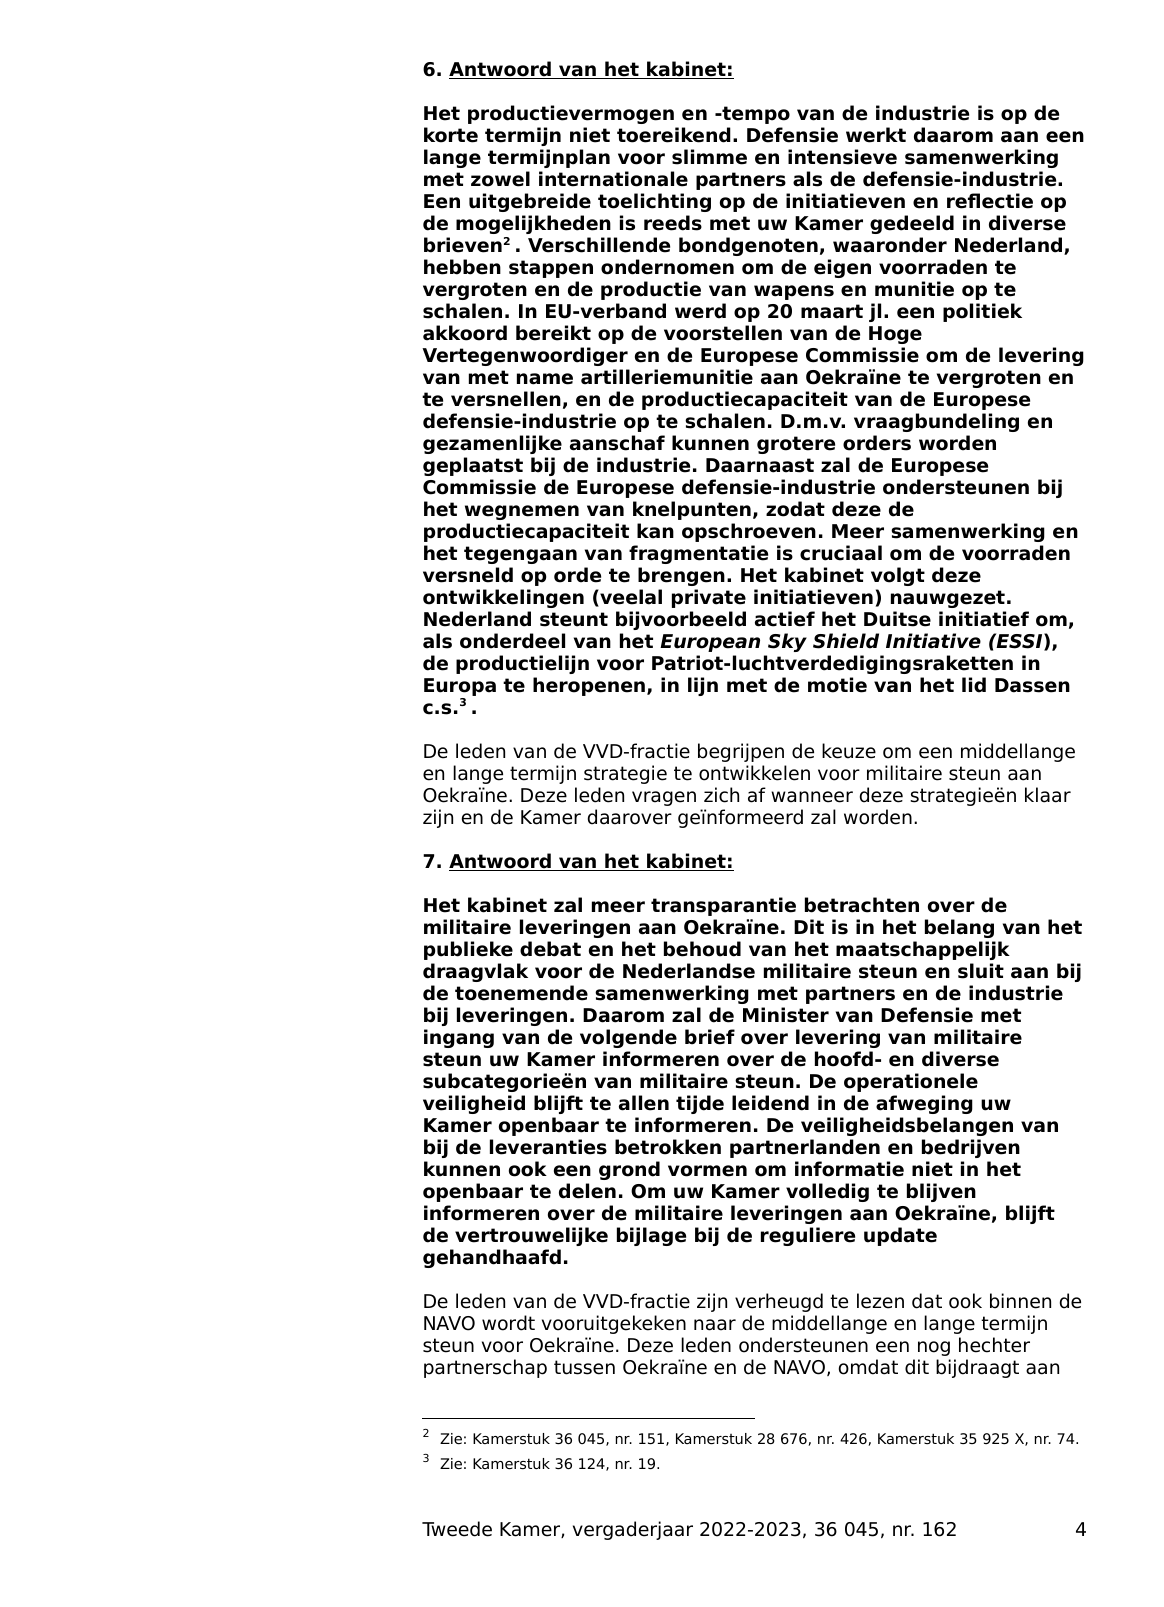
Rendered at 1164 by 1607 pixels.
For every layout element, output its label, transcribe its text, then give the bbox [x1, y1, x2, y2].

text Zie: Kamerstuk 36 045, nr. 151, Kamerstuk 28 676, nr. 426, Kamerstuk 35 925 X, nr. 74. [422, 1427, 1087, 1449]
text De leden van de VVD-fractie begrijpen de keuze om een middellange en lange termijn strategie te ontwikkelen voor militaire steun aan Oekraïne. Deze leden vragen zich af wanneer deze strategieën klaar zijn en de Kamer daarover geïnformeerd zal worden. [422, 741, 1087, 829]
text Het productievermogen en -tempo van de industrie is op de korte termijn niet toereikend. Defensie werkt daarom aan een lange termijnplan voor slimme en intensieve samenwerking met zowel internationale partners als de defensie-industrie. Een uitgebreide toelichting op de initiatieven en reflectie op de mogelijkheden is reeds met uw Kamer gedeeld in diverse brieven. Verschillende bondgenoten, waaronder Nederland, hebben stappen ondernomen om de eigen voorraden te vergroten en de productie van wapens en munitie op te schalen. In EU-verband werd op 20 maart jl. een politiek akkoord bereikt op de voorstellen van de Hoge Vertegenwoordiger en de Europese Commissie om de levering van met name artilleriemunitie aan Oekraïne te vergroten en te versnellen, en de productiecapaciteit van de Europese defensie-industrie op te schalen. D.m.v. vraagbundeling en gezamenlijke aanschaf kunnen grotere orders worden geplaatst bij de industrie. Daarnaast zal de Europese Commissie de Europese defensie-industrie ondersteunen bij het wegnemen van knelpunten, zodat deze de productiecapaciteit kan opschroeven. Meer samenwerking en het tegengaan van fragmentatie is cruciaal om de voorraden versneld op orde te brengen. Het kabinet volgt deze ontwikkelingen (veelal private initiatieven) nauwgezet. Nederland steunt bijvoorbeeld actief het Duitse initiatief om, als onderdeel van het European Sky Shield Initiative (ESSI), de productielijn voor Patriot-luchtverdedigingsraketten in Europa te heropenen, in lijn met de motie van het lid Dassen c.s.. [422, 103, 1087, 719]
text 7. Antwoord van het kabinet: [422, 851, 1087, 873]
text Zie: Kamerstuk 36 124, nr. 19. [422, 1452, 1087, 1474]
text Het kabinet zal meer transparantie betrachten over de militaire leveringen aan Oekraïne. Dit is in het belang van het publieke debat en het behoud van het maatschappelijk draagvlak voor de Nederlandse militaire steun en sluit aan bij de toenemende samenwerking met partners en de industrie bij leveringen. Daarom zal de Minister van Defensie met ingang van de volgende brief over levering van militaire steun uw Kamer informeren over de hoofd- en diverse subcategorieën van militaire steun. De operationele veiligheid blijft te allen tijde leidend in de afweging uw Kamer openbaar te informeren. De veiligheidsbelangen van bij de leveranties betrokken partnerlanden en bedrijven kunnen ook een grond vormen om informatie niet in het openbaar te delen. Om uw Kamer volledig te blijven informeren over de militaire leveringen aan Oekraïne, blijft de vertrouwelijke bijlage bij de reguliere update gehandhaafd. [422, 895, 1087, 1269]
text De leden van de VVD-fractie zijn verheugd te lezen dat ook binnen de NAVO wordt vooruitgekeken naar de middellange en lange termijn steun voor Oekraïne. Deze leden ondersteunen een nog hechter partnerschap tussen Oekraïne en de NAVO, omdat dit bijdraagt aan [422, 1291, 1087, 1379]
text 6. Antwoord van het kabinet: [422, 59, 1087, 81]
